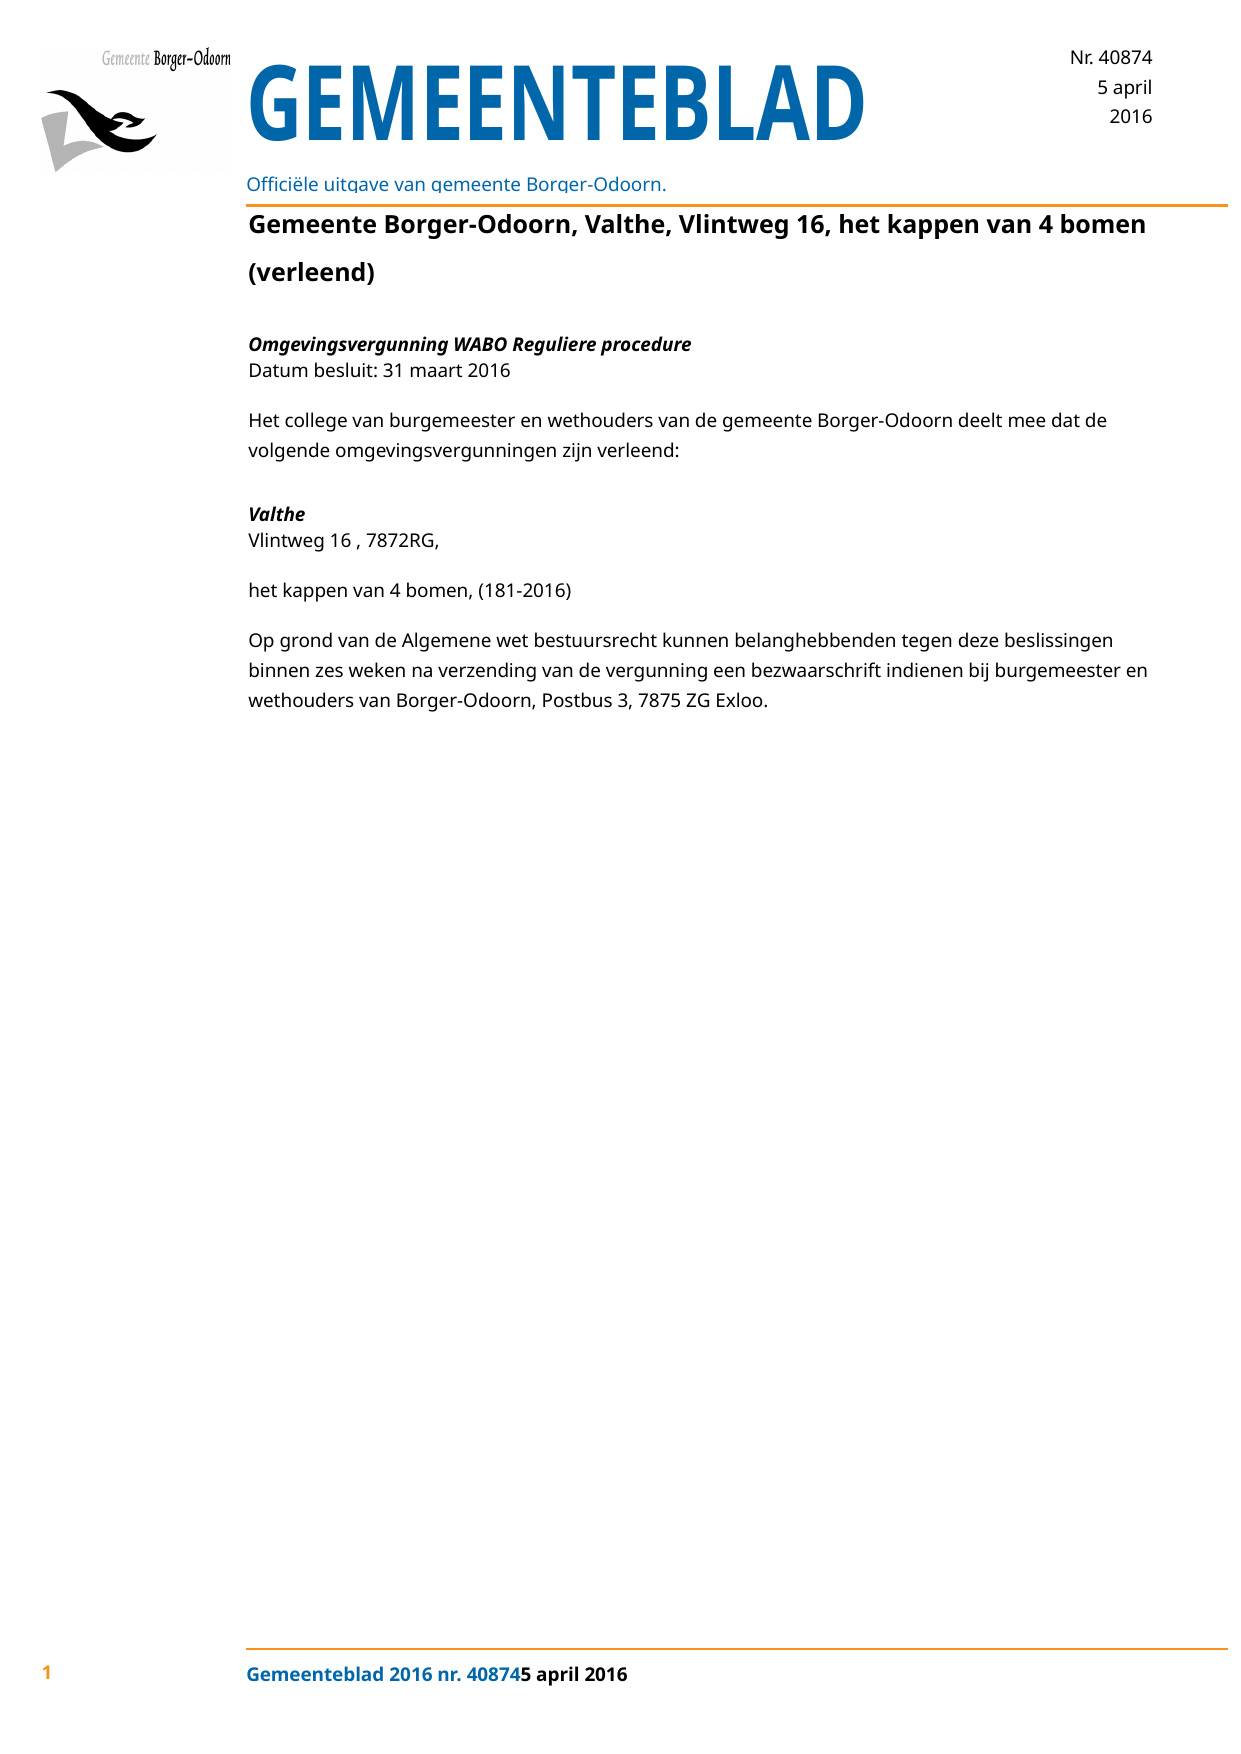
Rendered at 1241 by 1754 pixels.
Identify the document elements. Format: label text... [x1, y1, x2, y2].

text Valthe [248, 501, 1152, 527]
text Omgevingsvergunning WABO Reguliere procedure [248, 331, 1152, 357]
picture [41, 47, 231, 172]
text Vlintweg 16 , 7872RG, [248, 527, 1152, 553]
text Op grond van de Algemene wet bestuursrecht kunnen belanghebbenden tegen deze beslissingen binnen zes weken na verzending van de vergunning een bezwaarschrift indienen bij burgemeester en wethouders van Borger-Odoorn, Postbus 3, 7875 ZG Exloo. [248, 628, 1152, 713]
text Gemeente Borger-Odoorn, Valthe, Vlintweg 16, het kappen van 4 bomen (verleend) [248, 207, 1152, 288]
text het kappen van 4 bomen, (181-2016) [248, 577, 1152, 603]
text Datum besluit: 31 maart 2016 [248, 357, 1152, 383]
text Het college van burgemeester en wethouders van de gemeente Borger-Odoorn deelt mee dat de volgende omgevingsvergunningen zijn verleend: [248, 408, 1152, 463]
